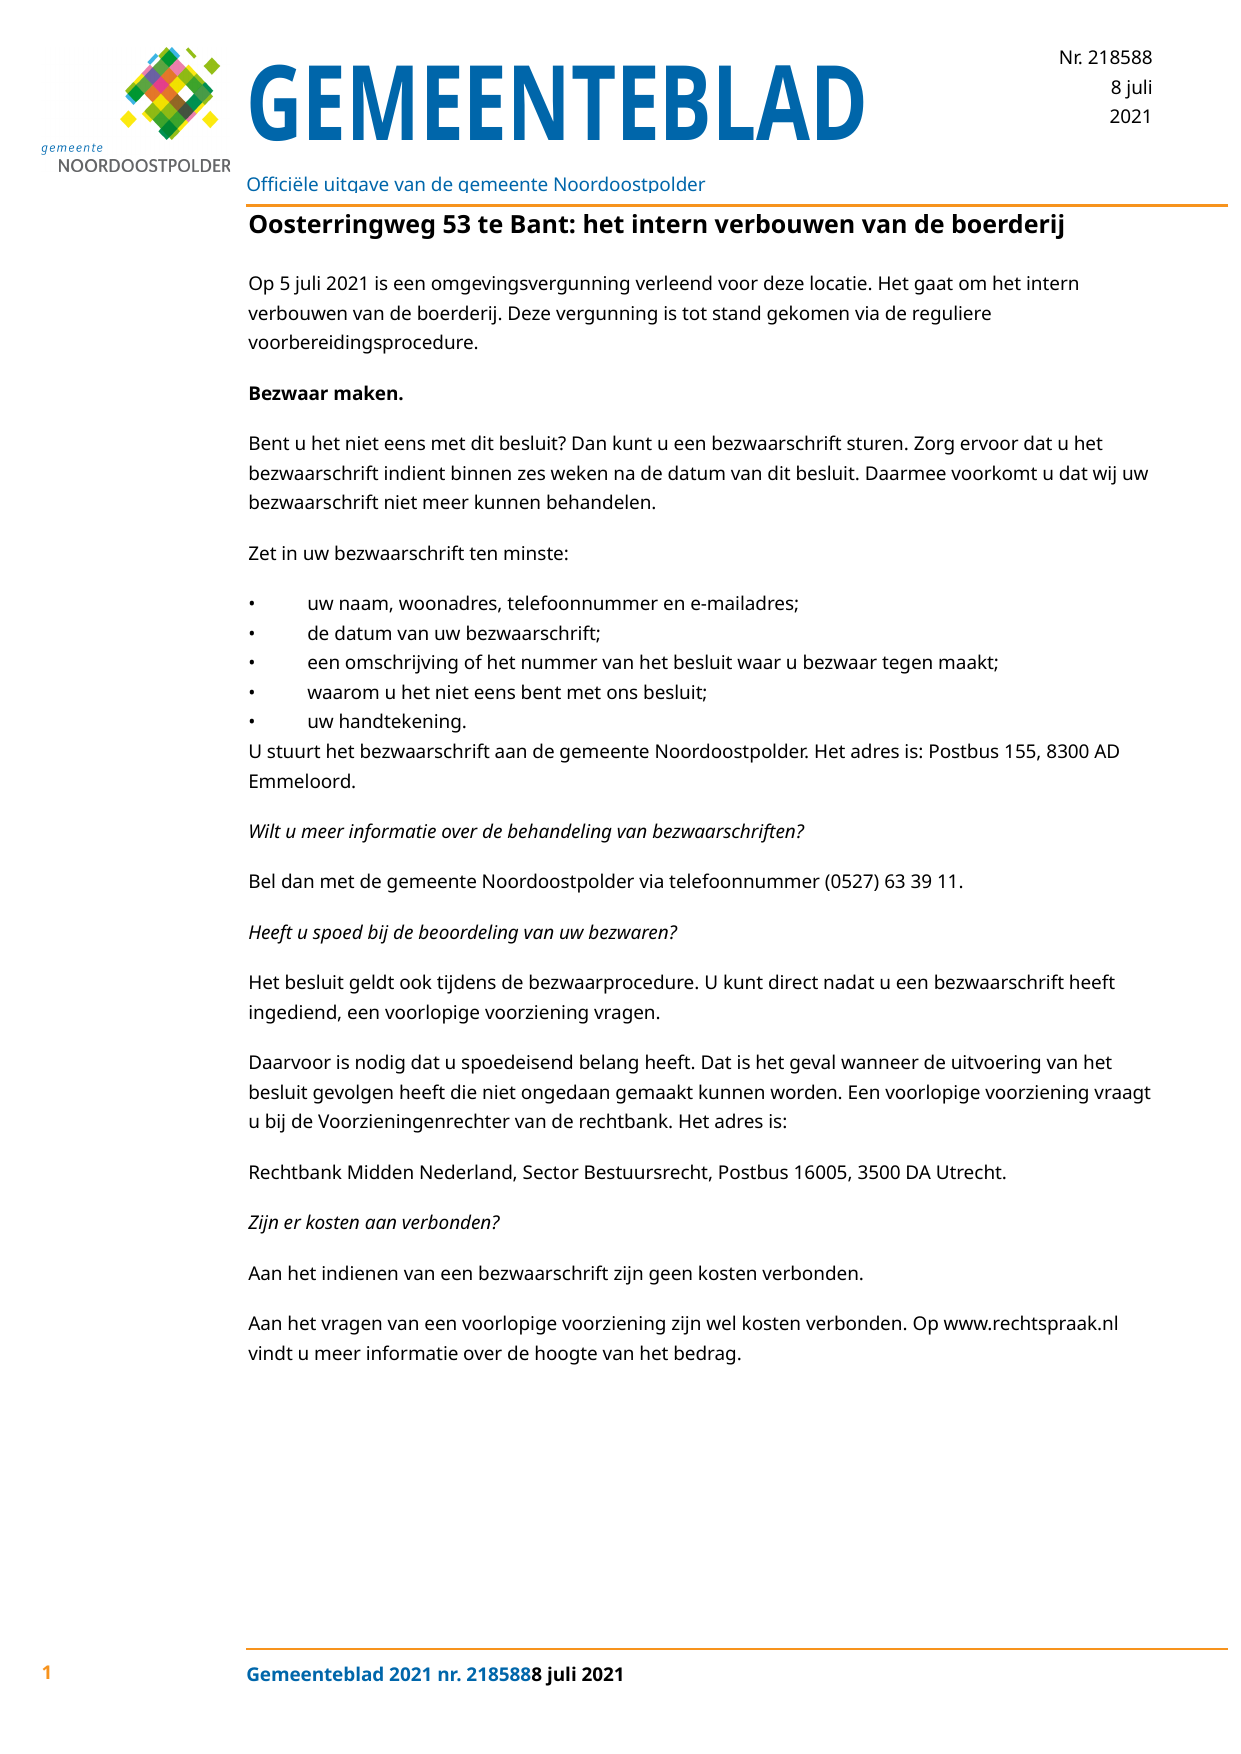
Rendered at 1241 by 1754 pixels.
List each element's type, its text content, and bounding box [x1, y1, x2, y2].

text Daarvoor is nodig dat u spoedeisend belang heeft. Dat is het geval wanneer de uitvoering van het besluit gevolgen heeft die niet ongedaan gemaakt kunnen worden. Een voorlopige voorziening vraagt u bij de Voorzieningenrechter van de rechtbank. Het adres is: [248, 1049, 1152, 1134]
text Aan het vragen van een voorlopige voorziening zijn wel kosten verbonden. Op www.rechtspraak.nl vindt u meer informatie over de hoogte van het bedrag. [248, 1310, 1152, 1366]
picture [41, 47, 231, 172]
text Het besluit geldt ook tijdens de bezwaarprocedure. U kunt direct nadat u een bezwaarschrift heeft ingediend, een voorlopige voorziening vragen. [248, 969, 1152, 1025]
text Op 5 juli 2021 is een omgevingsvergunning verleend voor deze locatie. Het gaat om het intern verbouwen van de boerderij. Deze vergunning is tot stand gekomen via de reguliere voorbereidingsprocedure. [248, 270, 1152, 355]
text U stuurt het bezwaarschrift aan de gemeente Noordoostpolder. Het adres is: Postbus 155, 8300 AD Emmeloord. [248, 738, 1152, 793]
text Rechtbank Midden Nederland, Sector Bestuursrecht, Postbus 16005, 3500 DA Utrecht. [248, 1159, 1152, 1185]
text Zijn er kosten aan verbonden? [248, 1209, 1152, 1235]
list de datum van uw bezwaarschrift; [248, 620, 1152, 646]
text Zet in uw bezwaarschrift ten minste: [248, 540, 1152, 566]
text Bezwaar maken. [248, 380, 1152, 406]
list een omschrijving of het nummer van het besluit waar u bezwaar tegen maakt; [248, 649, 1152, 675]
text Bel dan met de gemeente Noordoostpolder via telefoonnummer (0527) 63 39 11. [248, 869, 1152, 894]
list uw naam, woonadres, telefoonnummer en e-mailadres; [248, 590, 1152, 616]
text Oosterringweg 53 te Bant: het intern verbouwen van de boerderij [248, 207, 1152, 241]
text Aan het indienen van een bezwaarschrift zijn geen kosten verbonden. [248, 1260, 1152, 1286]
text Bent u het niet eens met dit besluit? Dan kunt u een bezwaarschrift sturen. Zorg ervoor dat u het bezwaarschrift indient binnen zes weken na de datum van dit besluit. Daarmee voorkomt u dat wij uw bezwaarschrift niet meer kunnen behandelen. [248, 430, 1152, 515]
text Wilt u meer informatie over de behandeling van bezwaarschriften? [248, 818, 1152, 844]
list waarom u het niet eens bent met ons besluit; [248, 679, 1152, 705]
text Heeft u spoed bij de beoordeling van uw bezwaren? [248, 919, 1152, 945]
list uw handtekening. [248, 709, 1152, 734]
